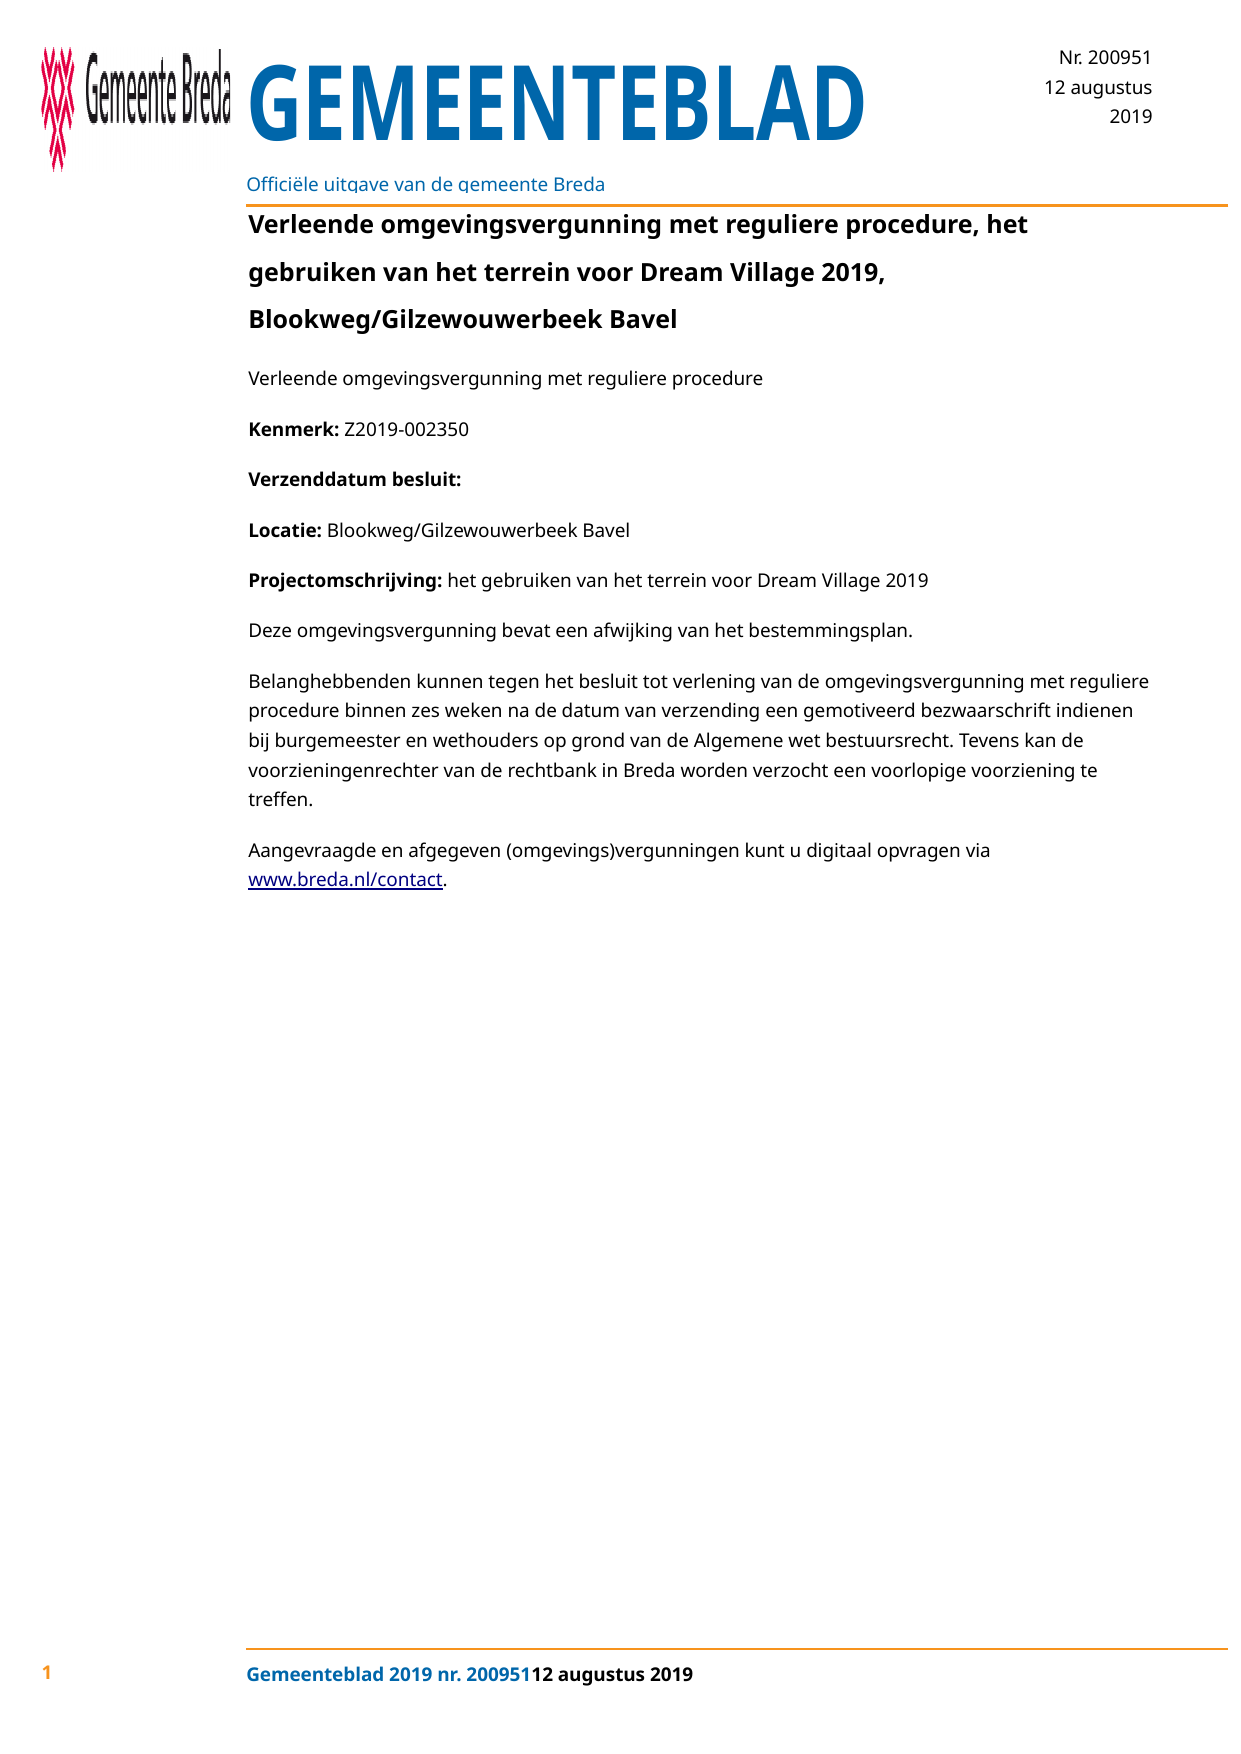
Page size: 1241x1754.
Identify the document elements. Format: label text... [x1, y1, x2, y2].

picture [41, 47, 231, 172]
text Aangevraagde en afgegeven (omgevings)vergunningen kunt u digitaal opvragen via www.breda.nl/contact. [248, 837, 1152, 892]
text Verleende omgevingsvergunning met reguliere procedure, het gebruiken van het terrein voor Dream Village 2019, Blookweg/Gilzewouwerbeek Bavel [248, 207, 1152, 336]
text Verleende omgevingsvergunning met reguliere procedure [248, 366, 1152, 391]
text Kenmerk: Z2019-002350 [248, 416, 1152, 442]
text Locatie: Blookweg/Gilzewouwerbeek Bavel [248, 517, 1152, 542]
text Deze omgevingsvergunning bevat een afwijking van het bestemmingsplan. [248, 618, 1152, 643]
text Belanghebbenden kunnen tegen het besluit tot verlening van de omgevingsvergunning met reguliere procedure binnen zes weken na de datum van verzending een gemotiveerd bezwaarschrift indienen bij burgemeester en wethouders op grond van de Algemene wet bestuursrecht. Tevens kan de voorzieningenrechter van de rechtbank in Breda worden verzocht een voorlopige voorziening te treffen. [248, 668, 1152, 812]
text Verzenddatum besluit: [248, 466, 1152, 492]
text Projectomschrijving: het gebruiken van het terrein voor Dream Village 2019 [248, 567, 1152, 593]
